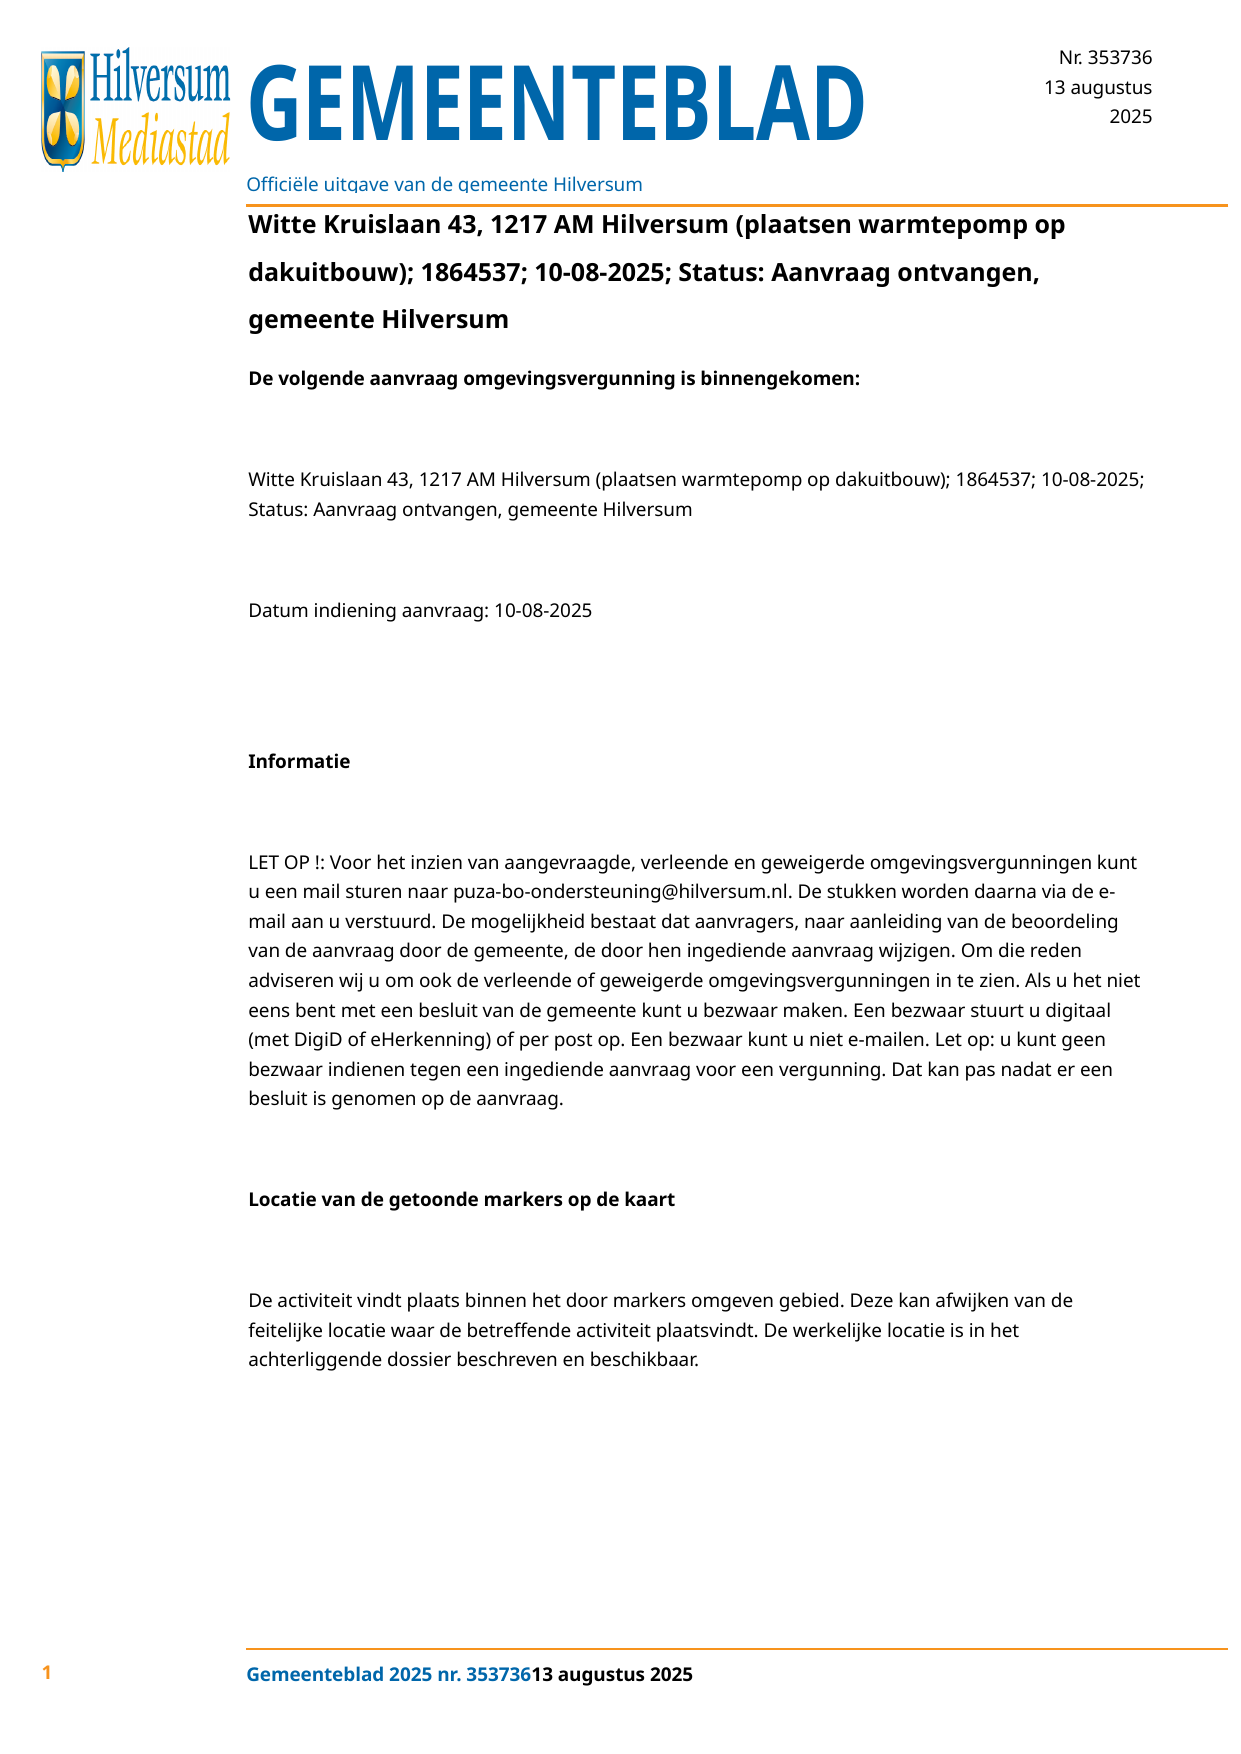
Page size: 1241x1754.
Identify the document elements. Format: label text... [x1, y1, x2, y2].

text Witte Kruislaan 43, 1217 AM Hilversum (plaatsen warmtepomp op dakuitbouw); 1864537; 10-08-2025; Status: Aanvraag ontvangen, gemeente Hilversum [248, 207, 1152, 336]
text De activiteit vindt plaats binnen het door markers omgeven gebied. Deze kan afwijken van de feitelijke locatie waar de betreffende activiteit plaatsvindt. De werkelijke locatie is in het achterliggende dossier beschreven en beschikbaar. [248, 1287, 1152, 1372]
text LET OP !: Voor het inzien van aangevraagde, verleende en geweigerde omgevingsvergunningen kunt u een mail sturen naar puza-bo-ondersteuning@hilversum.nl. De stukken worden daarna via de e-mail aan u verstuurd. De mogelijkheid bestaat dat aanvragers, naar aanleiding van de beoordeling van de aanvraag door de gemeente, de door hen ingediende aanvraag wijzigen. Om die reden adviseren wij u om ook de verleende of geweigerde omgevingsvergunningen in te zien. Als u het niet eens bent met een besluit van de gemeente kunt u bezwaar maken. Een bezwaar stuurt u digitaal (met DigiD of eHerkenning) of per post op. Een bezwaar kunt u niet e-mailen. Let op: u kunt geen bezwaar indienen tegen een ingediende aanvraag voor een vergunning. Dat kan pas nadat er een besluit is genomen op de aanvraag. [248, 849, 1152, 1111]
text Locatie van de getoonde markers op de kaart [248, 1186, 1152, 1212]
text Witte Kruislaan 43, 1217 AM Hilversum (plaatsen warmtepomp op dakuitbouw); 1864537; 10-08-2025; Status: Aanvraag ontvangen, gemeente Hilversum [248, 466, 1152, 522]
text Informatie [248, 748, 1152, 774]
text Datum indiening aanvraag: 10-08-2025 [248, 597, 1152, 622]
picture [41, 47, 231, 172]
text De volgende aanvraag omgevingsvergunning is binnengekomen: [248, 366, 1152, 391]
